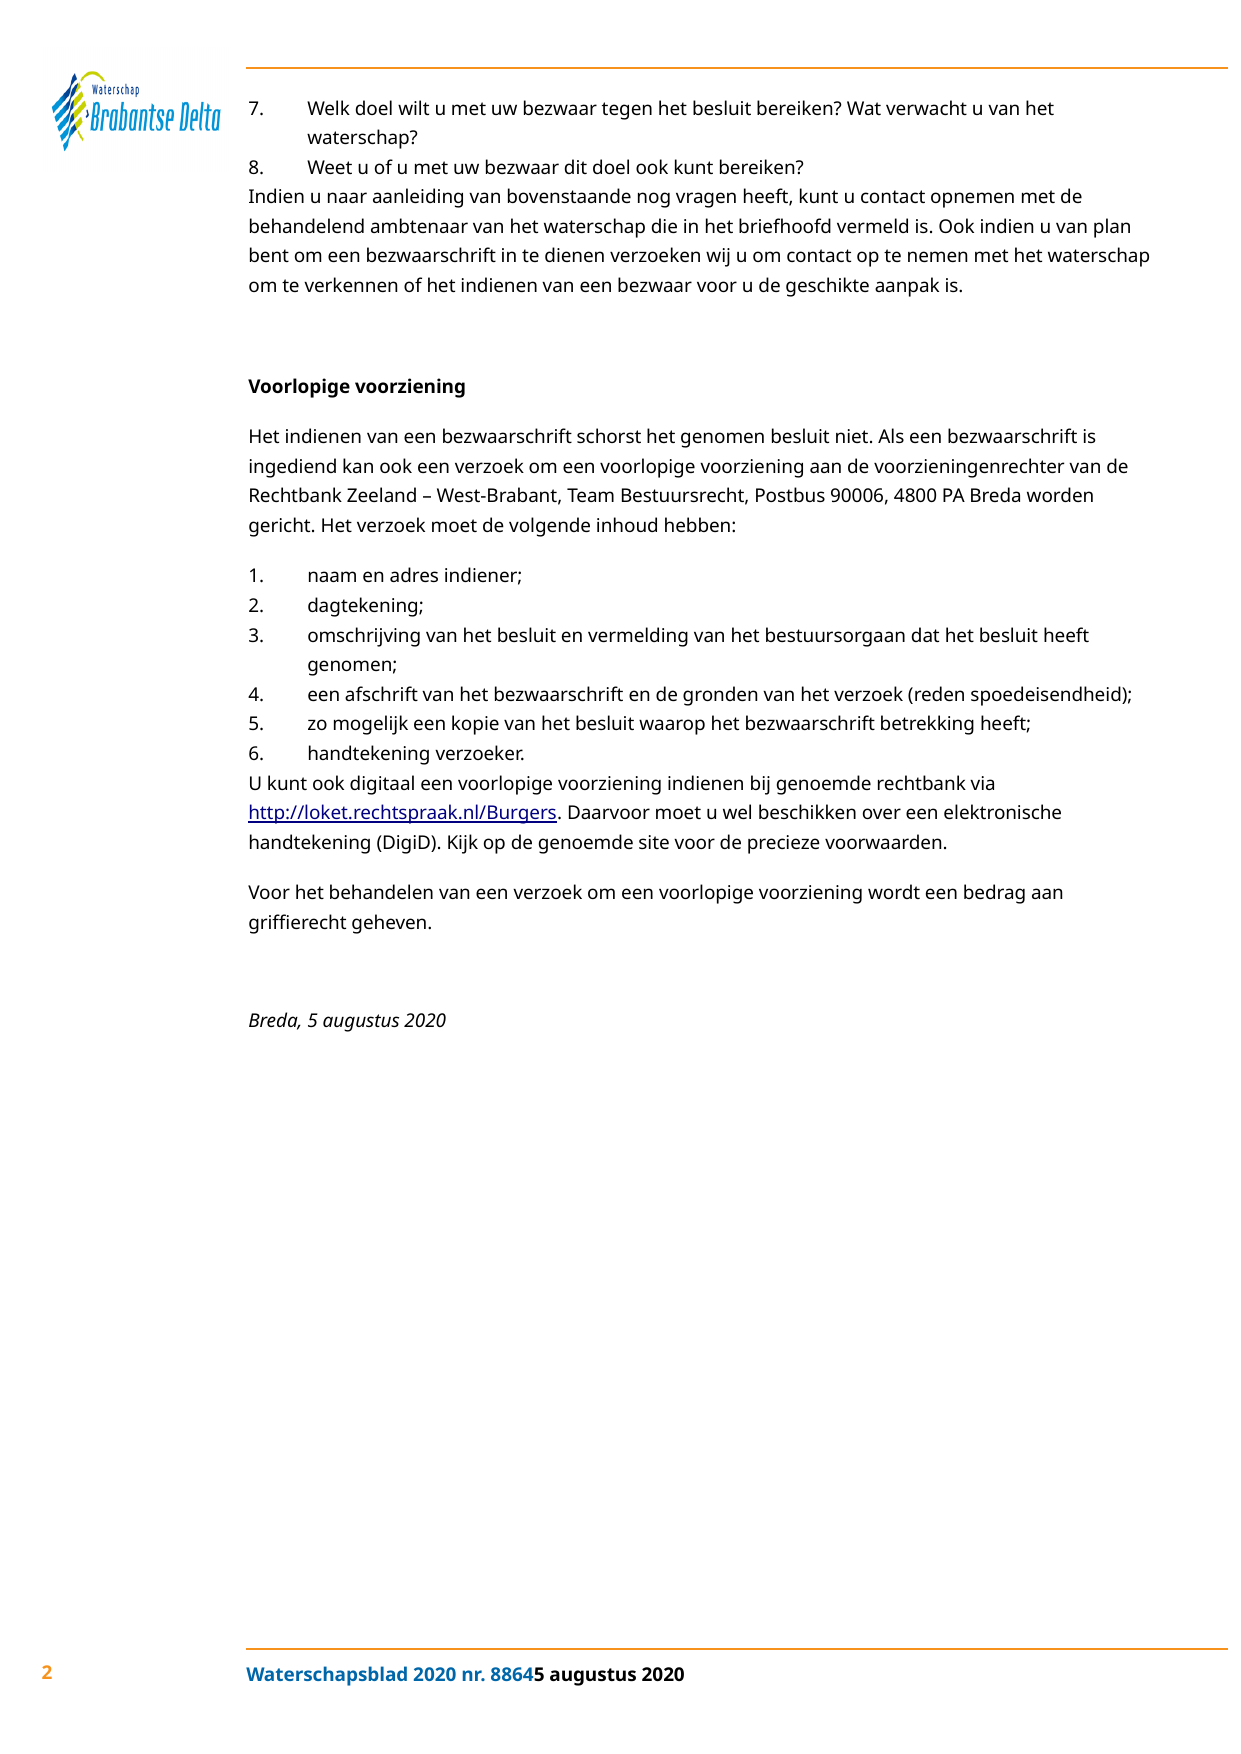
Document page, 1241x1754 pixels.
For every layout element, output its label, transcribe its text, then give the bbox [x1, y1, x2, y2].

text Voorlopige voorziening [248, 373, 1152, 399]
list een afschrift van het bezwaarschrift en de gronden van het verzoek (reden spoedeisendheid); [248, 681, 1152, 707]
text Voor het behandelen van een verzoek om een voorlopige voorziening wordt een bedrag aan griffierecht geheven. [248, 879, 1152, 935]
list omschrijving van het besluit en vermelding van het bestuursorgaan dat het besluit heeft genomen; [248, 622, 1152, 677]
text Breda, 5 augustus 2020 [248, 1007, 1152, 1033]
text Het indienen van een bezwaarschrift schorst het genomen besluit niet. Als een bezwaarschrift is ingediend kan ook een verzoek om een voorlopige voorziening aan de voorzieningenrechter van de Rechtbank Zeeland – West-Brabant, Team Bestuursrecht, Postbus 90006, 4800 PA Breda worden gericht. Het verzoek moet de volgende inhoud hebben: [248, 423, 1152, 538]
text Indien u naar aanleiding van bovenstaande nog vragen heeft, kunt u contact opnemen met de behandelend ambtenaar van het waterschap die in het briefhoofd vermeld is. Ook indien u van plan bent om een bezwaarschrift in te dienen verzoeken wij u om contact op te nemen met het waterschap om te verkennen of het indienen van een bezwaar voor u de geschikte aanpak is. [248, 183, 1152, 298]
list Weet u of u met uw bezwaar dit doel ook kunt bereiken? [248, 154, 1152, 180]
list Welk doel wilt u met uw bezwaar tegen het besluit bereiken? Wat verwacht u van het waterschap? [248, 95, 1152, 150]
list dagtekening; [248, 592, 1152, 618]
picture [41, 47, 231, 172]
list handtekening verzoeker. [248, 740, 1152, 766]
text U kunt ook digitaal een voorlopige voorziening indienen bij genoemde rechtbank via http://loket.rechtspraak.nl/Burgers. Daarvoor moet u wel beschikken over een elektronische handtekening (DigiD). Kijk op de genoemde site voor de precieze voorwaarden. [248, 770, 1152, 855]
list naam en adres indiener; [248, 563, 1152, 588]
list zo mogelijk een kopie van het besluit waarop het bezwaarschrift betrekking heeft; [248, 711, 1152, 736]
